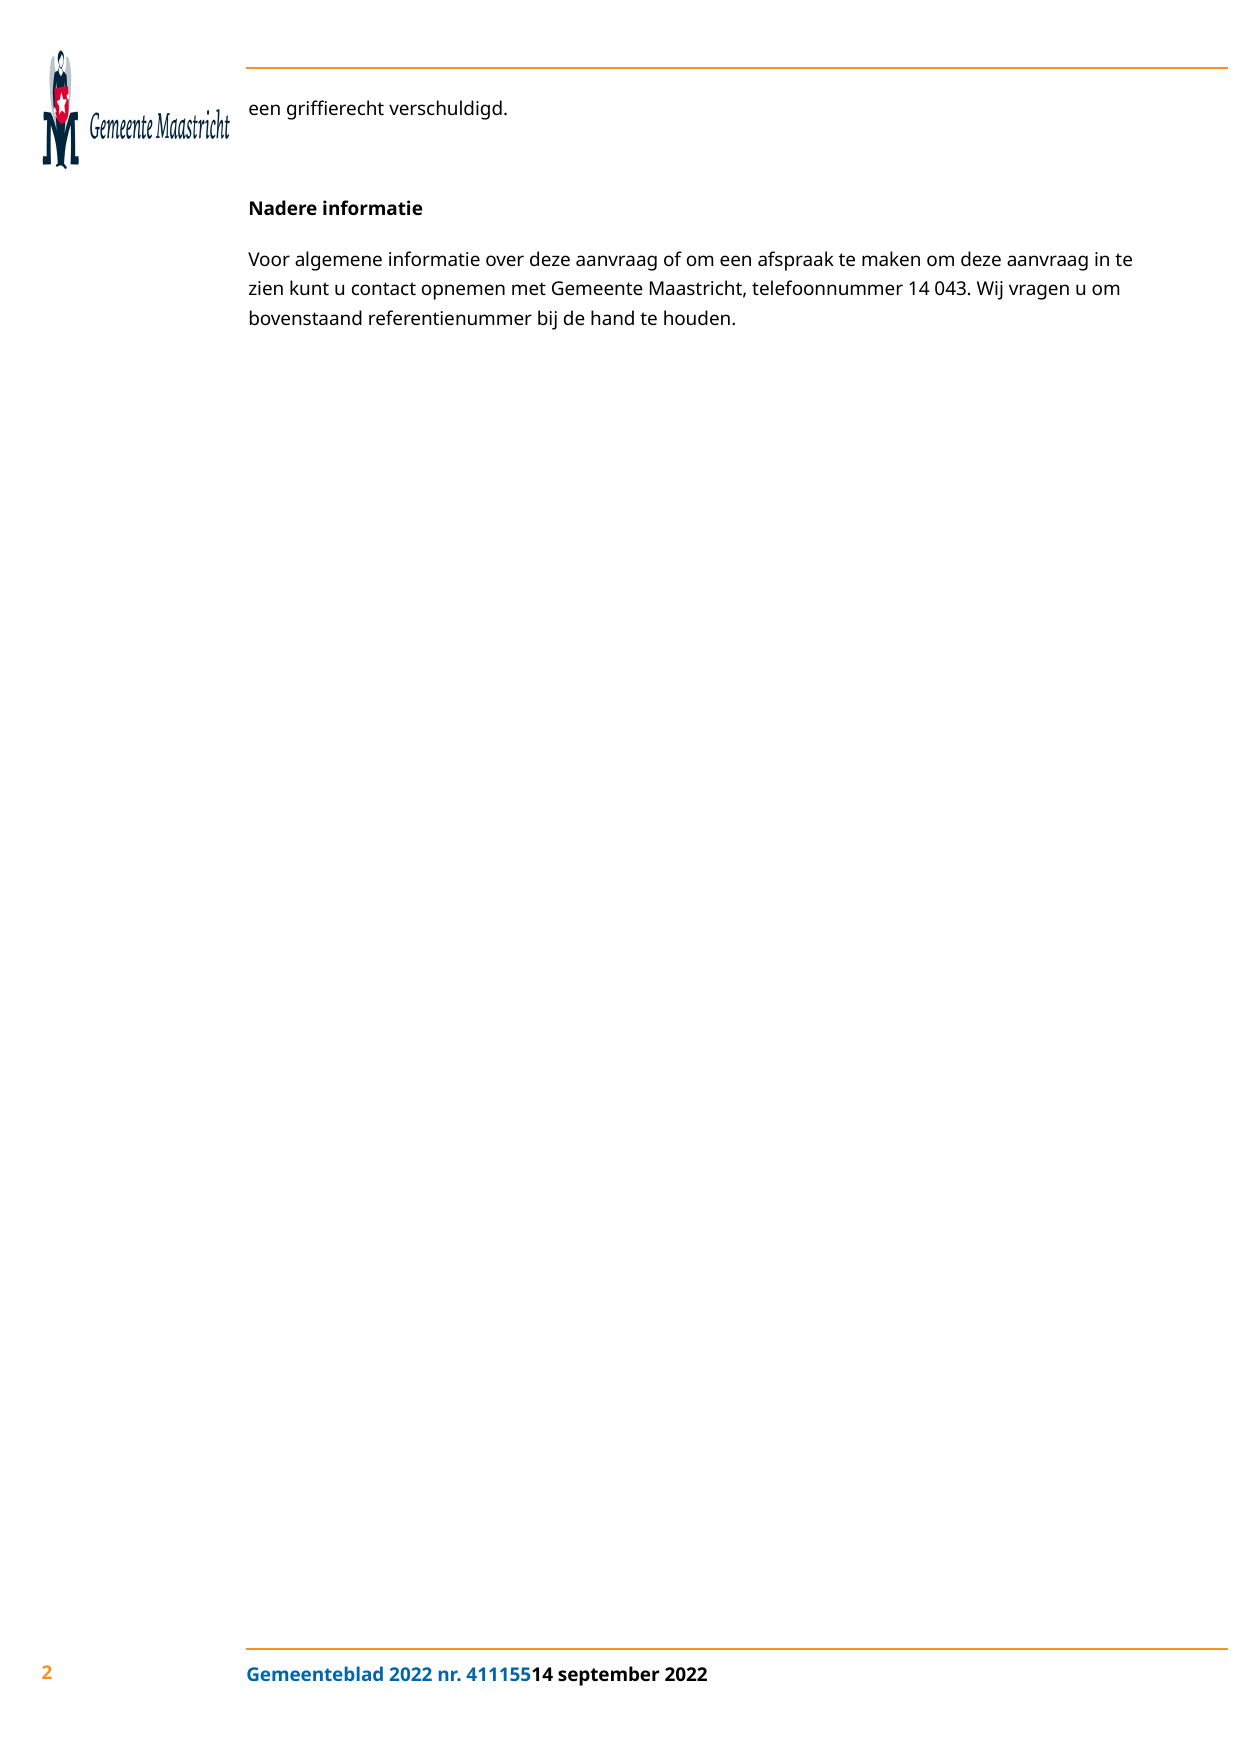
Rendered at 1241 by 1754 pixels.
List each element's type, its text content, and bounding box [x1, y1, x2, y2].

text Nadere informatie [248, 196, 1152, 221]
picture [41, 47, 231, 172]
text een griffierecht verschuldigd. [248, 95, 1152, 121]
text Voor algemene informatie over deze aanvraag of om een afspraak te maken om deze aanvraag in te zien kunt u contact opnemen met Gemeente Maastricht, telefoonnummer 14 043. Wij vragen u om bovenstaand referentienummer bij de hand te houden. [248, 246, 1152, 331]
